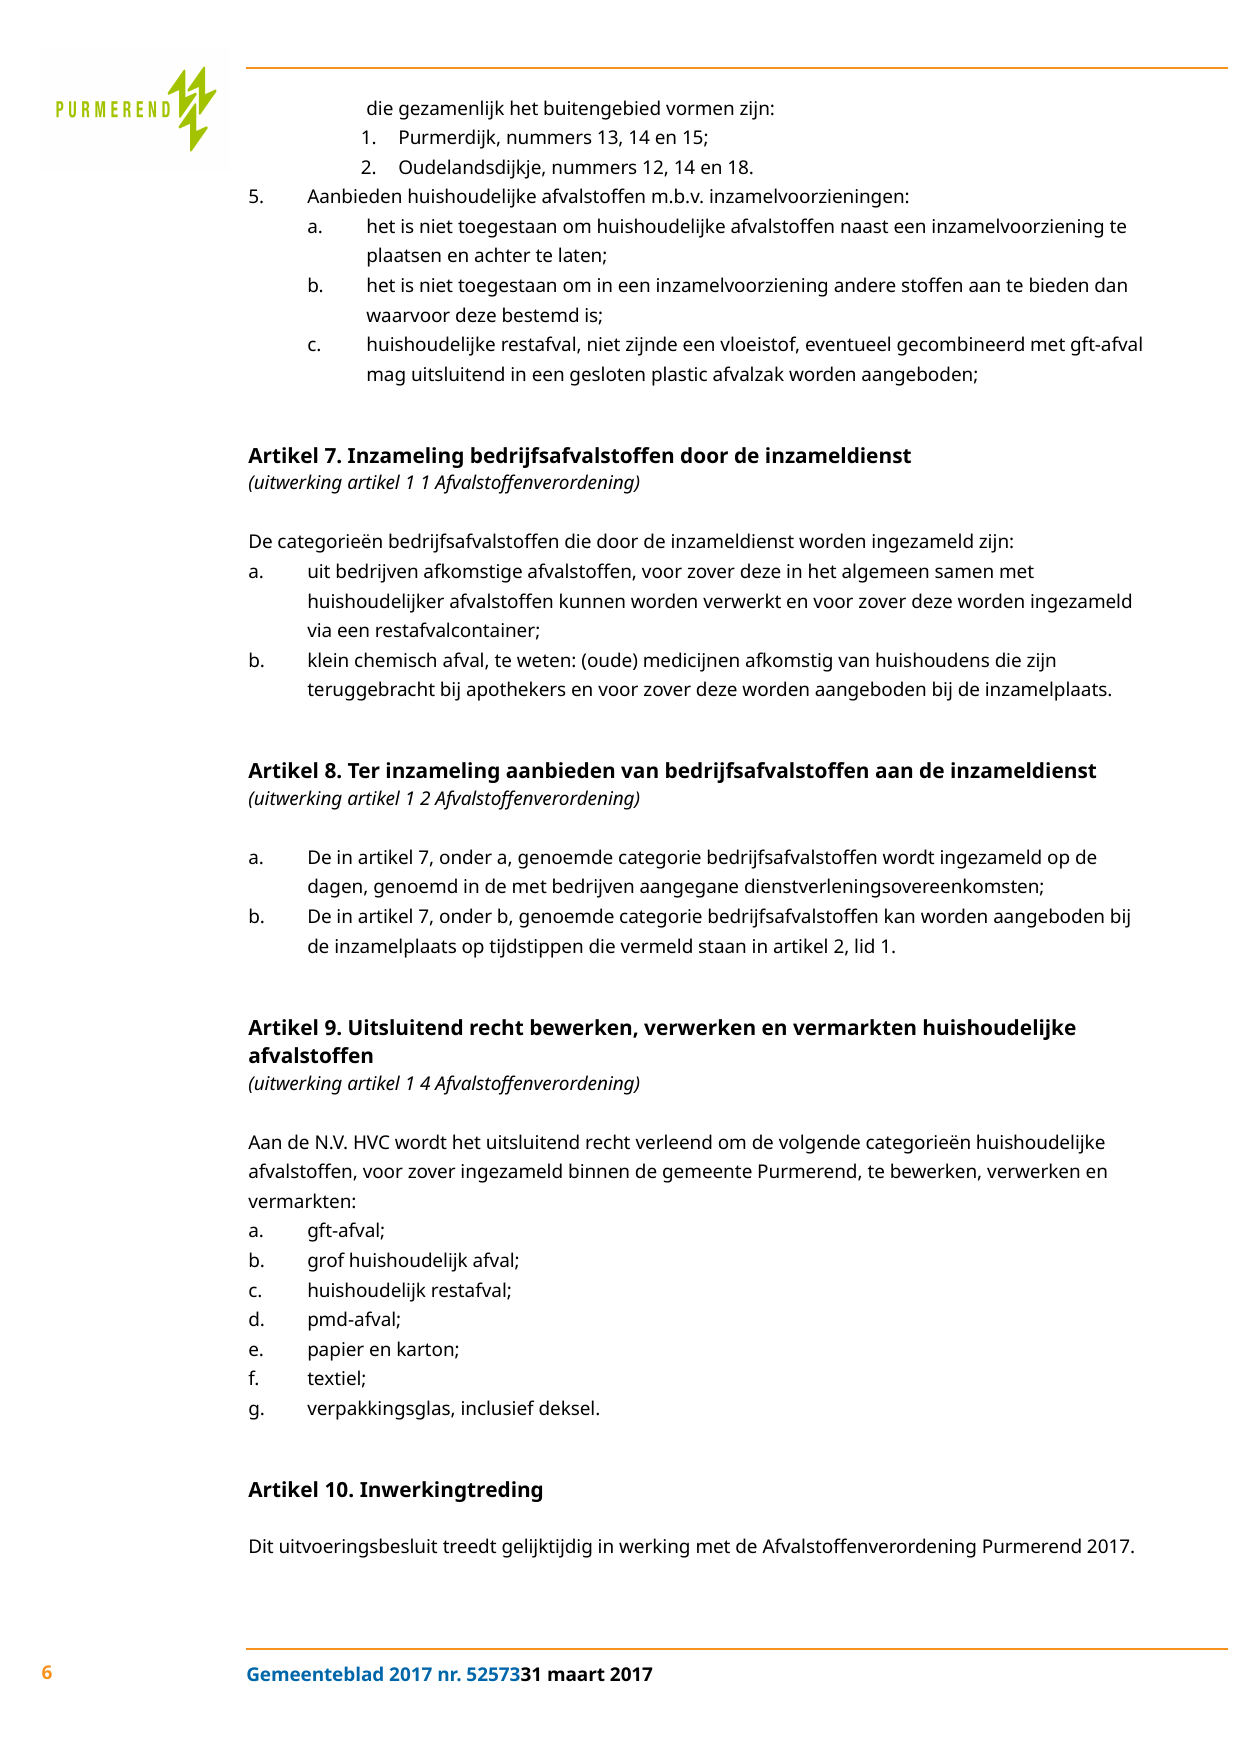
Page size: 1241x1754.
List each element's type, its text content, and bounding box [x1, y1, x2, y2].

list gft-afval; [248, 1218, 1152, 1243]
list papier en karton; [248, 1336, 1152, 1362]
list Aanbieden huishoudelijke afvalstoffen m.b.v. inzamelvoorzieningen: [248, 183, 1152, 209]
picture [41, 47, 231, 172]
list grof huishoudelijk afval; [248, 1247, 1152, 1273]
list pmd-afval; [248, 1306, 1152, 1332]
list De in artikel 7, onder b, genoemde categorie bedrijfsafvalstoffen kan worden aangeboden bij de inzamelplaats op tijdstippen die vermeld staan in artikel 2, lid 1. [248, 903, 1152, 959]
list uit bedrijven afkomstige afvalstoffen, voor zover deze in het algemeen samen met huishoudelijker afvalstoffen kunnen worden verwerkt en voor zover deze worden ingezameld via een restafvalcontainer; [248, 558, 1152, 643]
text Aan de N.V. HVC wordt het uitsluitend recht verleend om de volgende categorieën huishoudelijke afvalstoffen, voor zover ingezameld binnen de gemeente Purmerend, te bewerken, verwerken en vermarkten: [248, 1129, 1152, 1214]
text Artikel 10. Inwerkingtreding [248, 1475, 1152, 1504]
text (uitwerking artikel 1 4 Afvalstoffenverordening) [248, 1070, 1152, 1096]
list klein chemisch afval, te weten: (oude) medicijnen afkomstig van huishoudens die zijn teruggebracht bij apothekers en voor zover deze worden aangeboden bij de inzamelplaats. [248, 647, 1152, 702]
list huishoudelijk restafval; [248, 1277, 1152, 1303]
text (uitwerking artikel 1 1 Afvalstoffenverordening) [248, 469, 1152, 495]
list het is niet toegestaan om huishoudelijke afvalstoffen naast een inzamelvoorziening te plaatsen en achter te laten; [307, 213, 1152, 268]
list verpakkingsglas, inclusief deksel. [248, 1395, 1152, 1421]
list die gezamenlijk het buitengebied vormen zijn: [307, 95, 1152, 121]
list Oudelandsdijkje, nummers 12, 14 en 18. [361, 154, 1152, 180]
text Artikel 9. Uitsluitend recht bewerken, verwerken en vermarkten huishoudelijke afvalstoffen [248, 1013, 1152, 1070]
text Artikel 7. Inzameling bedrijfsafvalstoffen door de inzameldienst [248, 441, 1152, 469]
text De categorieën bedrijfsafvalstoffen die door de inzameldienst worden ingezameld zijn: [248, 529, 1152, 554]
list De in artikel 7, onder a, genoemde categorie bedrijfsafvalstoffen wordt ingezameld op de dagen, genoemd in de met bedrijven aangegane dienstverleningsovereenkomsten; [248, 844, 1152, 899]
text (uitwerking artikel 1 2 Afvalstoffenverordening) [248, 785, 1152, 811]
list het is niet toegestaan om in een inzamelvoorziening andere stoffen aan te bieden dan waarvoor deze bestemd is; [307, 272, 1152, 328]
list Purmerdijk, nummers 13, 14 en 15; [361, 124, 1152, 150]
text Dit uitvoeringsbesluit treedt gelijktijdig in werking met de Afvalstoffenverordening Purmerend 2017. [248, 1533, 1152, 1559]
text Artikel 8. Ter inzameling aanbieden van bedrijfsafvalstoffen aan de inzameldienst [248, 757, 1152, 785]
list textiel; [248, 1366, 1152, 1391]
list huishoudelijke restafval, niet zijnde een vloeistof, eventueel gecombineerd met gft-afval mag uitsluitend in een gesloten plastic afvalzak worden aangeboden; [307, 331, 1152, 387]
